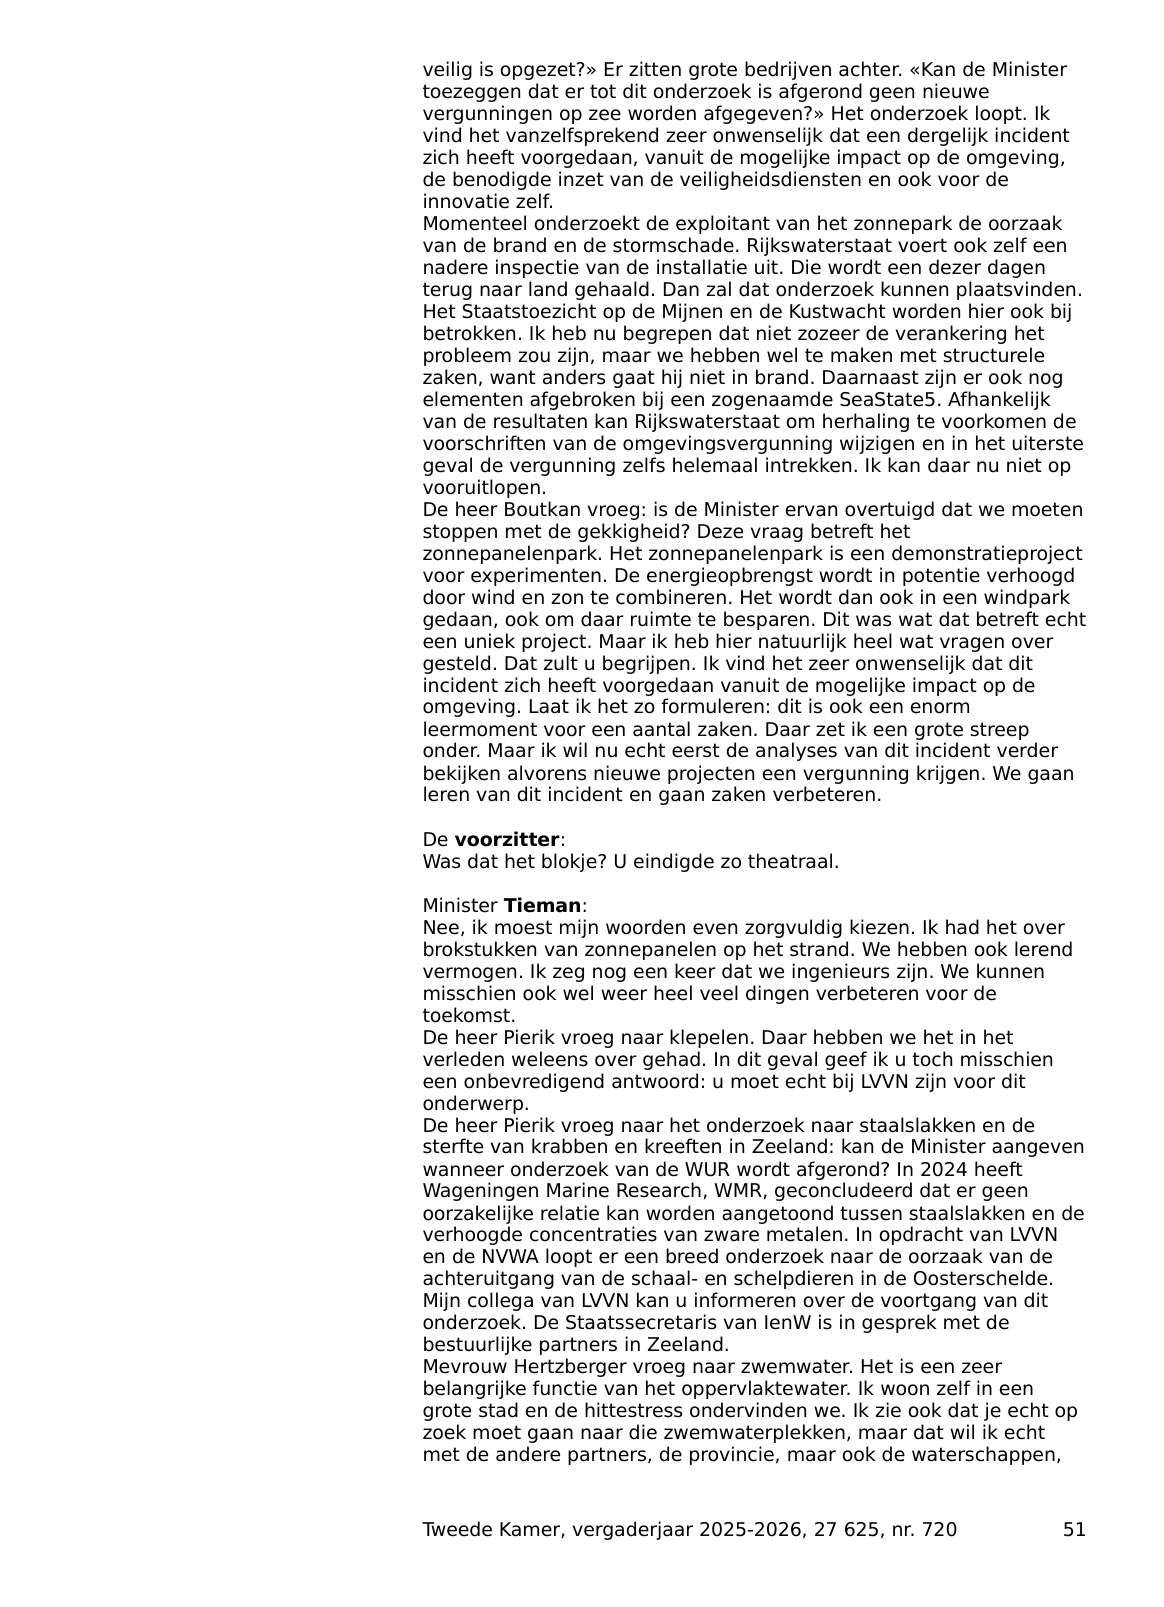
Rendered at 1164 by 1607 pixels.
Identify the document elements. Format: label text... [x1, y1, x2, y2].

text De voorzitter: [422, 828, 1087, 851]
text veilig is opgezet?» Er zitten grote bedrijven achter. «Kan de Minister toezeggen dat er tot dit onderzoek is afgerond geen nieuwe vergunningen op zee worden afgegeven?» Het onderzoek loopt. Ik vind het vanzelfsprekend zeer onwenselijk dat een dergelijk incident zich heeft voorgedaan, vanuit de mogelijke impact op de omgeving, de benodigde inzet van de veiligheidsdiensten en ook voor de innovatie zelf. [422, 59, 1087, 213]
text Momenteel onderzoekt de exploitant van het zonnepark de oorzaak van de brand en de stormschade. Rijkswaterstaat voert ook zelf een nadere inspectie van de installatie uit. Die wordt een dezer dagen terug naar land gehaald. Dan zal dat onderzoek kunnen plaatsvinden. Het Staatstoezicht op de Mijnen en de Kustwacht worden hier ook bij betrokken. Ik heb nu begrepen dat niet zozeer de verankering het probleem zou zijn, maar we hebben wel te maken met structurele zaken, want anders gaat hij niet in brand. Daarnaast zijn er ook nog elementen afgebroken bij een zogenaamde SeaState5. Afhankelijk van de resultaten kan Rijkswaterstaat om herhaling te voorkomen de voorschriften van de omgevingsvergunning wijzigen en in het uiterste geval de vergunning zelfs helemaal intrekken. Ik kan daar nu niet op vooruitlopen. [422, 213, 1087, 499]
text Was dat het blokje? U eindigde zo theatraal. [422, 851, 1087, 872]
text Mevrouw Hertzberger vroeg naar zwemwater. Het is een zeer belangrijke functie van het oppervlaktewater. Ik woon zelf in een grote stad en de hittestress ondervinden we. Ik zie ook dat je echt op zoek moet gaan naar die zwemwaterplekken, maar dat wil ik echt met de andere partners, de provincie, maar ook de waterschappen, [422, 1356, 1087, 1466]
text De heer Pierik vroeg naar het onderzoek naar staalslakken en de sterfte van krabben en kreeften in Zeeland: kan de Minister aangeven wanneer onderzoek van de WUR wordt afgerond? In 2024 heeft Wageningen Marine Research, WMR, geconcludeerd dat er geen oorzakelijke relatie kan worden aangetoond tussen staalslakken en de verhoogde concentraties van zware metalen. In opdracht van LVVN en de NVWA loopt er een breed onderzoek naar de oorzaak van de achteruitgang van de schaal- en schelpdieren in de Oosterschelde. Mijn collega van LVVN kan u informeren over de voortgang van dit onderzoek. De Staatssecretaris van IenW is in gesprek met de bestuurlijke partners in Zeeland. [422, 1114, 1087, 1356]
text Minister Tieman: [422, 895, 1087, 917]
text Nee, ik moest mijn woorden even zorgvuldig kiezen. Ik had het over brokstukken van zonnepanelen op het strand. We hebben ook lerend vermogen. Ik zeg nog een keer dat we ingenieurs zijn. We kunnen misschien ook wel weer heel veel dingen verbeteren voor de toekomst. [422, 917, 1087, 1027]
text De heer Boutkan vroeg: is de Minister ervan overtuigd dat we moeten stoppen met de gekkigheid? Deze vraag betreft het zonnepanelenpark. Het zonnepanelenpark is een demonstratieproject voor experimenten. De energieopbrengst wordt in potentie verhoogd door wind en zon te combineren. Het wordt dan ook in een windpark gedaan, ook om daar ruimte te besparen. Dit was wat dat betreft echt een uniek project. Maar ik heb hier natuurlijk heel wat vragen over gesteld. Dat zult u begrijpen. Ik vind het zeer onwenselijk dat dit incident zich heeft voorgedaan vanuit de mogelijke impact op de omgeving. Laat ik het zo formuleren: dit is ook een enorm leermoment voor een aantal zaken. Daar zet ik een grote streep onder. Maar ik wil nu echt eerst de analyses van dit incident verder bekijken alvorens nieuwe projecten een vergunning krijgen. We gaan leren van dit incident en gaan zaken verbeteren. [422, 499, 1087, 806]
text De heer Pierik vroeg naar klepelen. Daar hebben we het in het verleden weleens over gehad. In dit geval geef ik u toch misschien een onbevredigend antwoord: u moet echt bij LVVN zijn voor dit onderwerp. [422, 1027, 1087, 1114]
